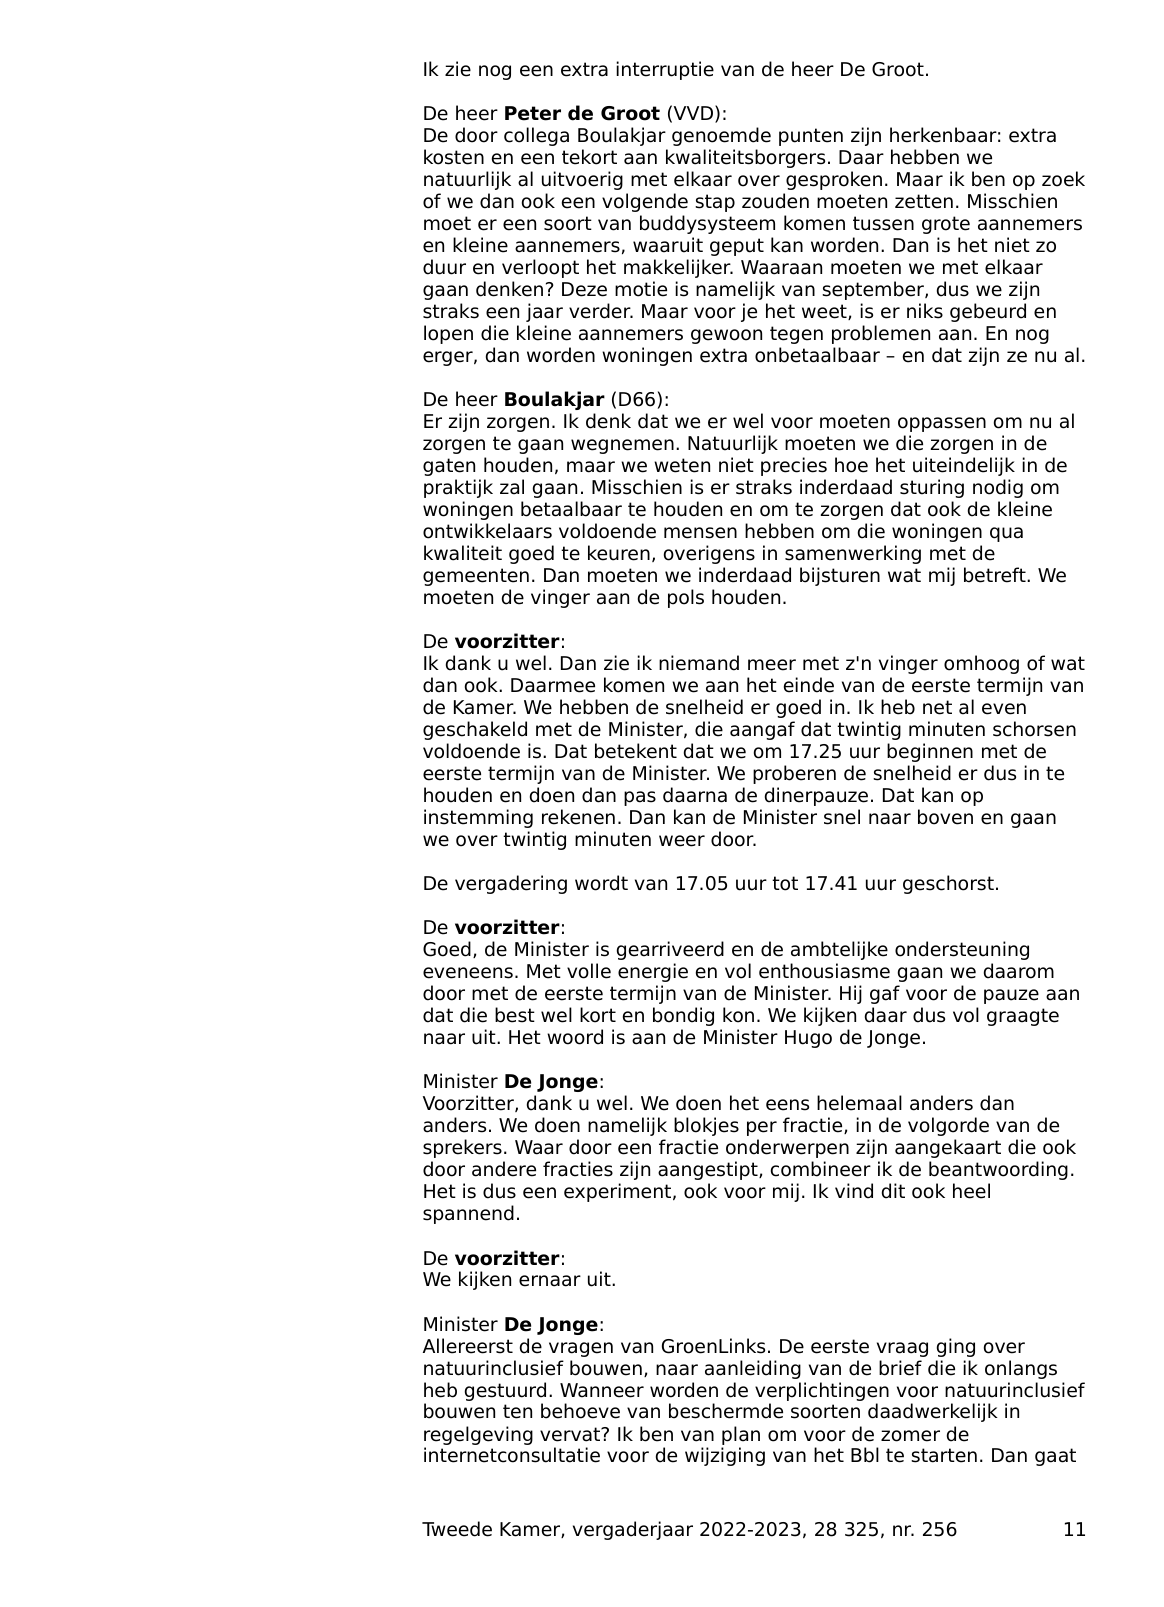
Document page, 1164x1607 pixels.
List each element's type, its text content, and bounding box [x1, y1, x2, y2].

text De heer Boulakjar (D66): [422, 389, 1087, 411]
text We kijken ernaar uit. [422, 1269, 1087, 1291]
text Ik zie nog een extra interruptie van de heer De Groot. [422, 59, 1087, 81]
text De door collega Boulakjar genoemde punten zijn herkenbaar: extra kosten en een tekort aan kwaliteitsborgers. Daar hebben we natuurlijk al uitvoerig met elkaar over gesproken. Maar ik ben op zoek of we dan ook een volgende stap zouden moeten zetten. Misschien moet er een soort van buddysysteem komen tussen grote aannemers en kleine aannemers, waaruit geput kan worden. Dan is het niet zo duur en verloopt het makkelijker. Waaraan moeten we met elkaar gaan denken? Deze motie is namelijk van september, dus we zijn straks een jaar verder. Maar voor je het weet, is er niks gebeurd en lopen die kleine aannemers gewoon tegen problemen aan. En nog erger, dan worden woningen extra onbetaalbaar – en dat zijn ze nu al. [422, 125, 1087, 367]
text De voorzitter: [422, 917, 1087, 939]
text Er zijn zorgen. Ik denk dat we er wel voor moeten oppassen om nu al zorgen te gaan wegnemen. Natuurlijk moeten we die zorgen in de gaten houden, maar we weten niet precies hoe het uiteindelijk in de praktijk zal gaan. Misschien is er straks inderdaad sturing nodig om woningen betaalbaar te houden en om te zorgen dat ook de kleine ontwikkelaars voldoende mensen hebben om die woningen qua kwaliteit goed te keuren, overigens in samenwerking met de gemeenten. Dan moeten we inderdaad bijsturen wat mij betreft. We moeten de vinger aan de pols houden. [422, 411, 1087, 609]
text De voorzitter: [422, 1247, 1087, 1269]
text De voorzitter: [422, 631, 1087, 653]
text Goed, de Minister is gearriveerd en de ambtelijke ondersteuning eveneens. Met volle energie en vol enthousiasme gaan we daarom door met de eerste termijn van de Minister. Hij gaf voor de pauze aan dat die best wel kort en bondig kon. We kijken daar dus vol graagte naar uit. Het woord is aan de Minister Hugo de Jonge. [422, 939, 1087, 1049]
text Allereerst de vragen van GroenLinks. De eerste vraag ging over natuurinclusief bouwen, naar aanleiding van de brief die ik onlangs heb gestuurd. Wanneer worden de verplichtingen voor natuurinclusief bouwen ten behoeve van beschermde soorten daadwerkelijk in regelgeving vervat? Ik ben van plan om voor de zomer de internetconsultatie voor de wijziging van het Bbl te starten. Dan gaat [422, 1336, 1087, 1467]
text Voorzitter, dank u wel. We doen het eens helemaal anders dan anders. We doen namelijk blokjes per fractie, in de volgorde van de sprekers. Waar door een fractie onderwerpen zijn aangekaart die ook door andere fracties zijn aangestipt, combineer ik de beantwoording. Het is dus een experiment, ook voor mij. Ik vind dit ook heel spannend. [422, 1093, 1087, 1225]
text Ik dank u wel. Dan zie ik niemand meer met z'n vinger omhoog of wat dan ook. Daarmee komen we aan het einde van de eerste termijn van de Kamer. We hebben de snelheid er goed in. Ik heb net al even geschakeld met de Minister, die aangaf dat twintig minuten schorsen voldoende is. Dat betekent dat we om 17.25 uur beginnen met de eerste termijn van de Minister. We proberen de snelheid er dus in te houden en doen dan pas daarna de dinerpauze. Dat kan op instemming rekenen. Dan kan de Minister snel naar boven en gaan we over twintig minuten weer door. [422, 653, 1087, 851]
text De heer Peter de Groot (VVD): [422, 103, 1087, 125]
text Minister De Jonge: [422, 1313, 1087, 1336]
text De vergadering wordt van 17.05 uur tot 17.41 uur geschorst. [422, 873, 1087, 895]
text Minister De Jonge: [422, 1071, 1087, 1093]
